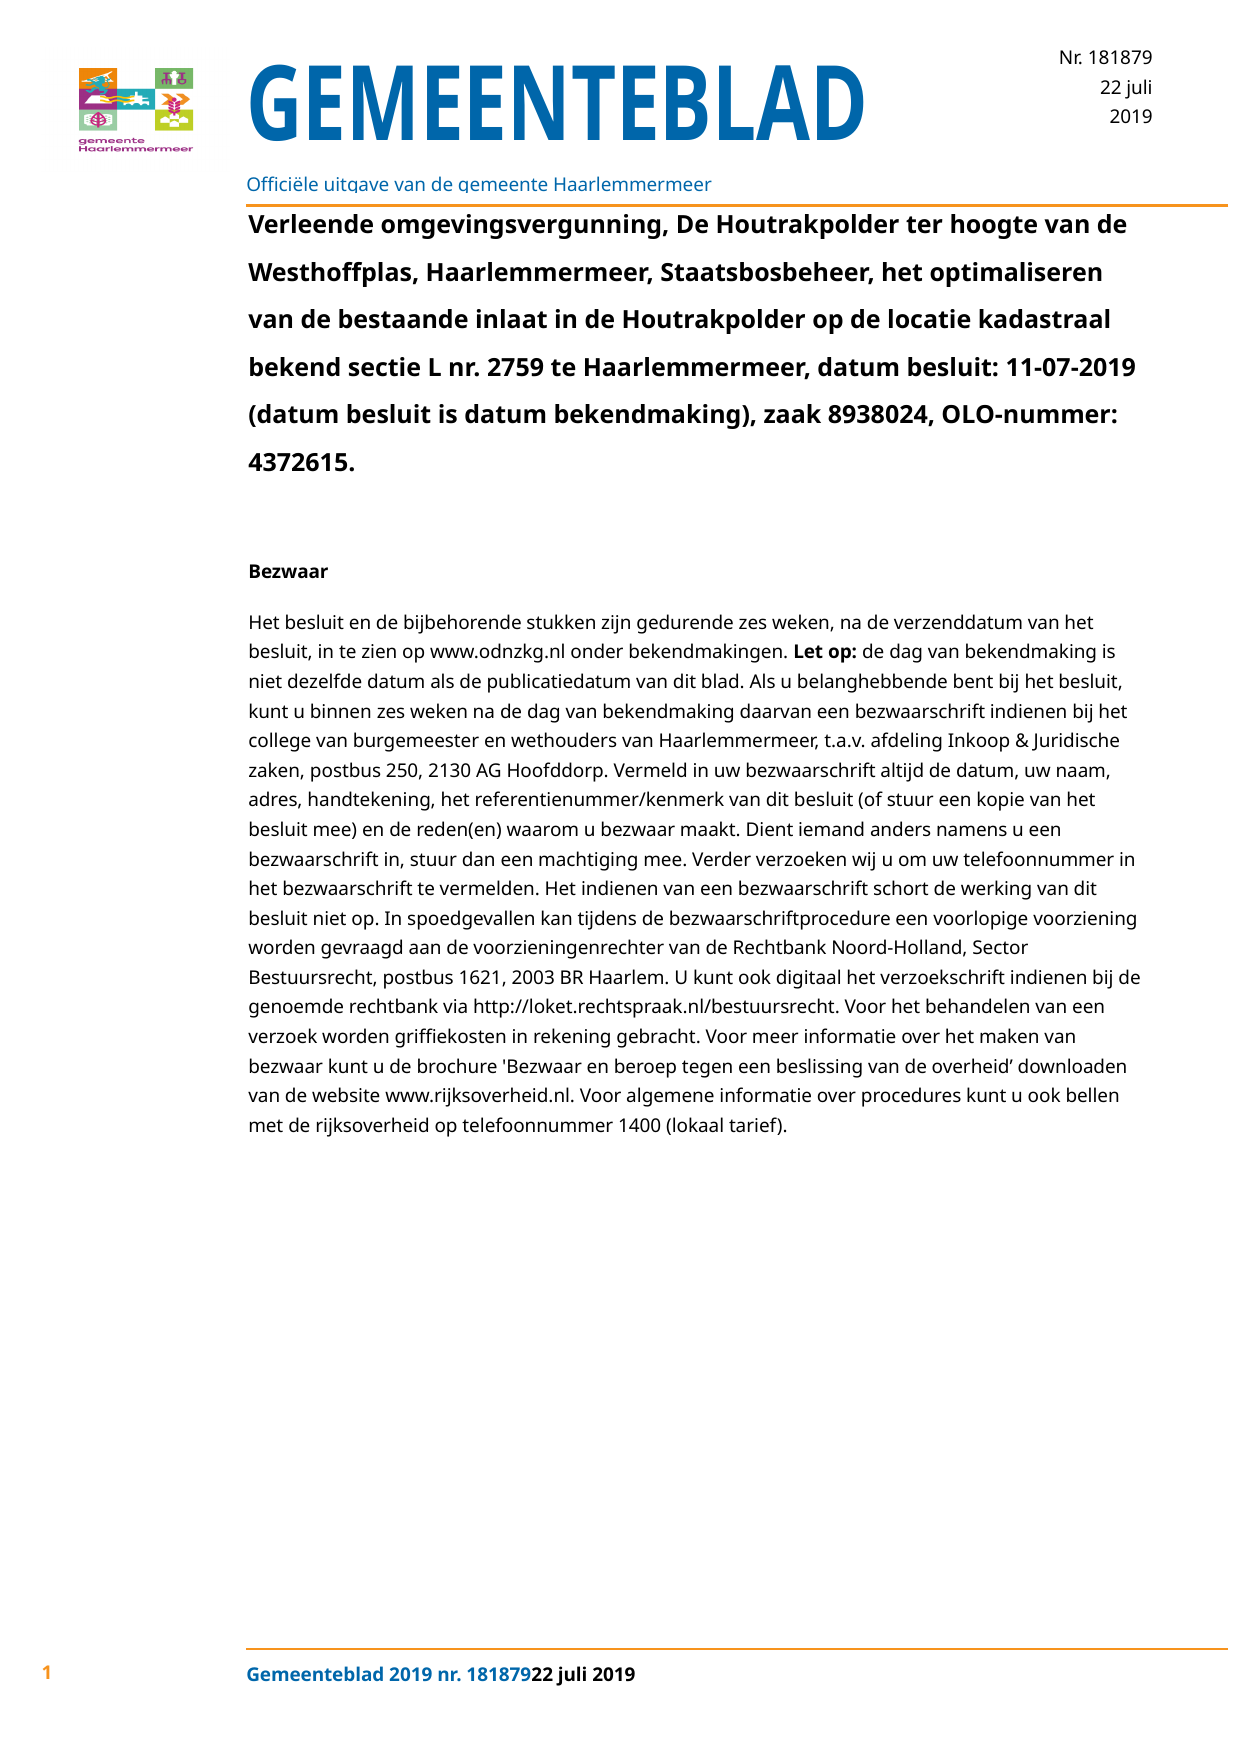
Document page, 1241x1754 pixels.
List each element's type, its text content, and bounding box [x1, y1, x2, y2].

text Bezwaar [248, 559, 1152, 584]
picture [41, 47, 231, 172]
text Het besluit en de bijbehorende stukken zijn gedurende zes weken, na de verzenddatum van het besluit, in te zien op www.odnzkg.nl onder bekendmakingen. Let op: de dag van bekendmaking is niet dezelfde datum als de publicatiedatum van dit blad. Als u belanghebbende bent bij het besluit, kunt u binnen zes weken na de dag van bekendmaking daarvan een bezwaarschrift indienen bij het college van burgemeester en wethouders van Haarlemmermeer, t.a.v. afdeling Inkoop & Juridische zaken, postbus 250, 2130 AG Hoofddorp. Vermeld in uw bezwaarschrift altijd de datum, uw naam, adres, handtekening, het referentienummer/kenmerk van dit besluit (of stuur een kopie van het besluit mee) en de reden(en) waarom u bezwaar maakt. Dient iemand anders namens u een bezwaarschrift in, stuur dan een machtiging mee. Verder verzoeken wij u om uw telefoonnummer in het bezwaarschrift te vermelden. Het indienen van een bezwaarschrift schort de werking van dit besluit niet op. In spoedgevallen kan tijdens de bezwaarschriftprocedure een voorlopige voorziening worden gevraagd aan de voorzieningenrechter van de Rechtbank Noord-Holland, Sector Bestuursrecht, postbus 1621, 2003 BR Haarlem. U kunt ook digitaal het verzoekschrift indienen bij de genoemde rechtbank via http://loket.rechtspraak.nl/bestuursrecht. Voor het behandelen van een verzoek worden griffiekosten in rekening gebracht. Voor meer informatie over het maken van bezwaar kunt u de brochure 'Bezwaar en beroep tegen een beslissing van de overheid’ downloaden van de website www.rijksoverheid.nl. Voor algemene informatie over procedures kunt u ook bellen met de rijksoverheid op telefoonnummer 1400 (lokaal tarief). [248, 609, 1152, 1138]
text Verleende omgevingsvergunning, De Houtrakpolder ter hoogte van de Westhoffplas, Haarlemmermeer, Staatsbosbeheer, het optimaliseren van de bestaande inlaat in de Houtrakpolder op de locatie kadastraal bekend sectie L nr. 2759 te Haarlemmermeer, datum besluit: 11-07-2019 (datum besluit is datum bekendmaking), zaak 8938024, OLO-nummer: 4372615. [248, 207, 1152, 479]
